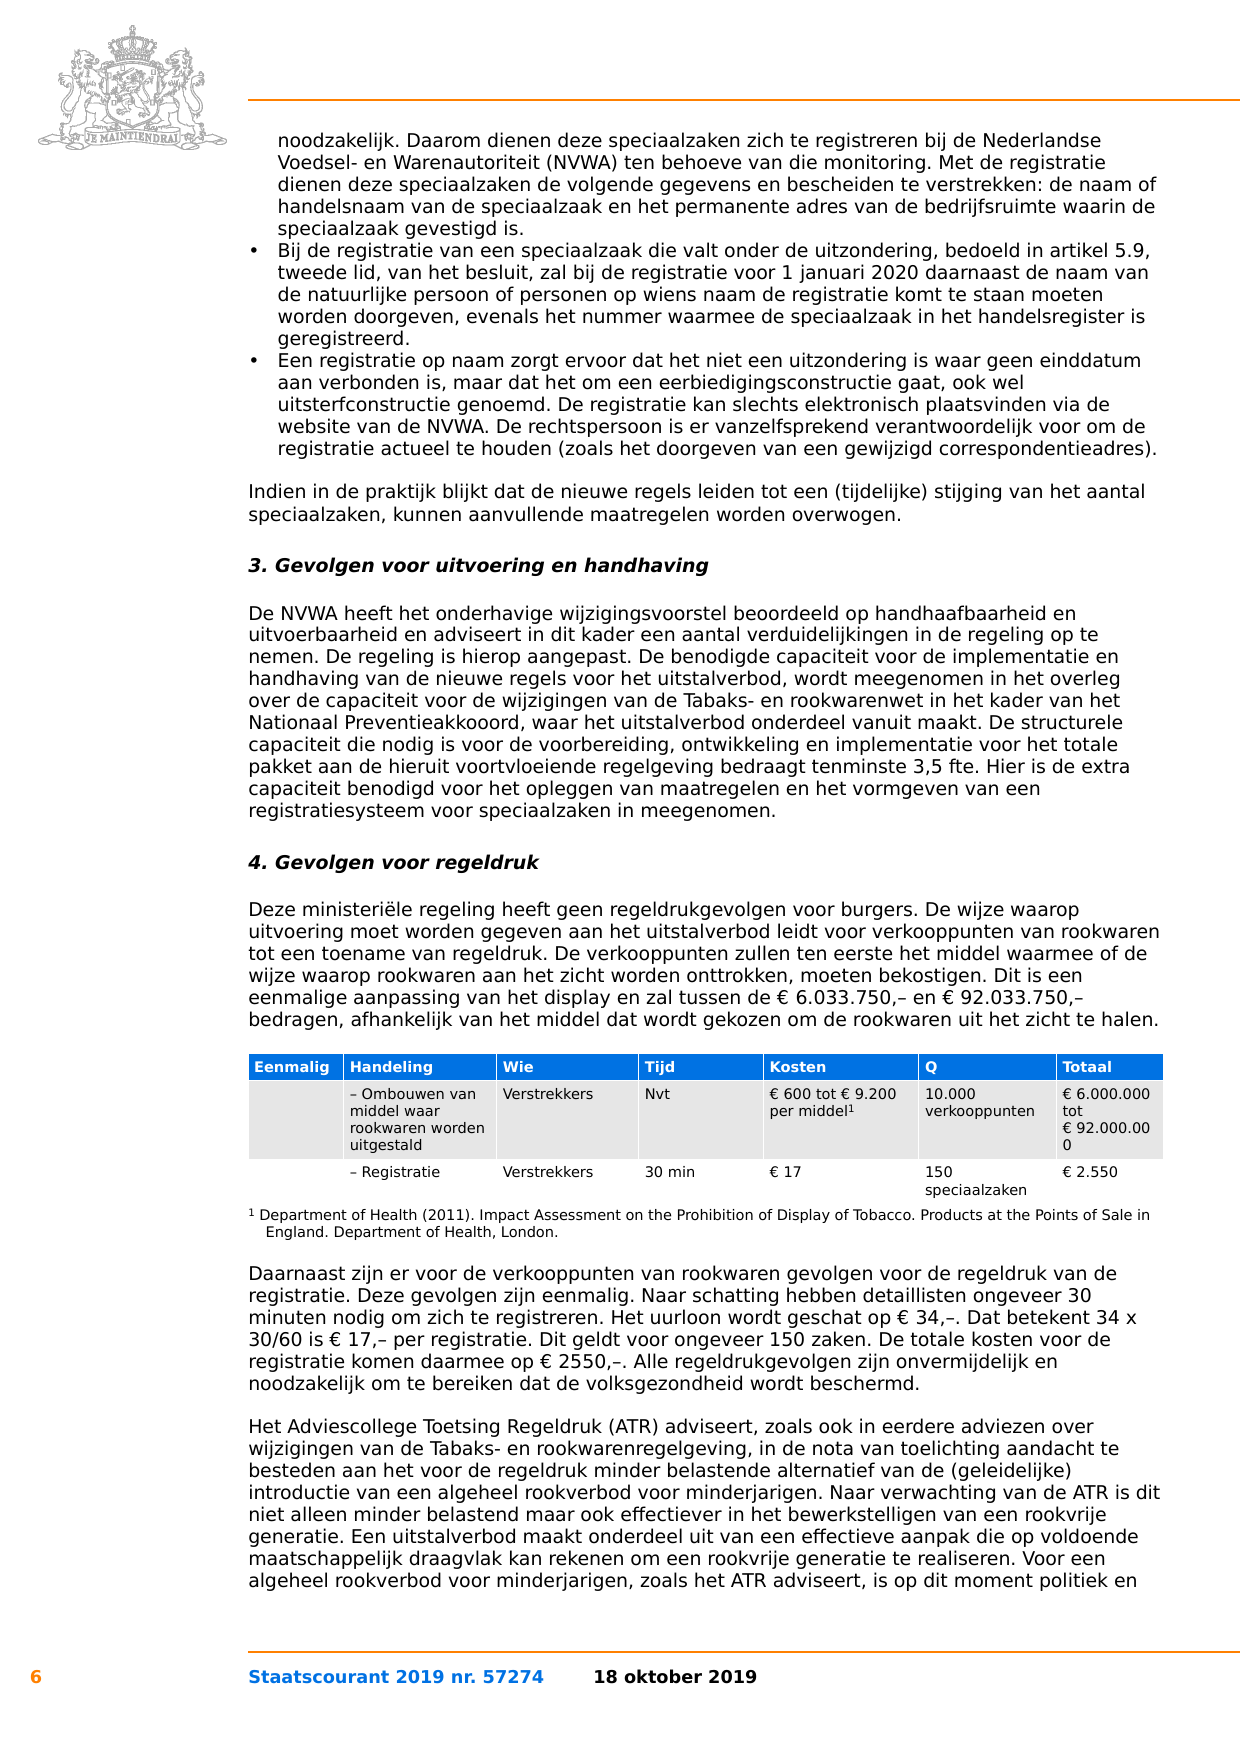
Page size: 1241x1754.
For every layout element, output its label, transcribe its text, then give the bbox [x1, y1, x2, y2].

table_cell Verstrekkers [497, 1160, 638, 1203]
table_cell € 2.550 [1057, 1160, 1163, 1203]
table_cell 10.000 verkooppunten [919, 1081, 1056, 1159]
table_cell Nvt [639, 1081, 763, 1159]
picture [38, 25, 227, 150]
table_header Kosten [764, 1054, 918, 1080]
text Deze ministeriële regeling heeft geen regeldrukgevolgen voor burgers. De wijze waarop uitvoering moet worden gegeven aan het uitstalverbod leidt voor verkooppunten van rookwaren tot een toename van regeldruk. De verkooppunten zullen ten eerste het middel waarmee of de wijze waarop rookwaren aan het zicht worden onttrokken, moeten bekostigen. Dit is een eenmalige aanpassing van het display en zal tussen de € 6.033.750,– en € 92.033.750,– bedragen, afhankelijk van het middel dat wordt gekozen om de rookwaren uit het zicht te halen. [248, 899, 1163, 1031]
table_cell [249, 1081, 343, 1159]
table_header Wie [497, 1054, 638, 1080]
text • Bij de registratie van een speciaalzaak die valt onder de uitzondering, bedoeld in artikel 5.9, tweede lid, van het besluit, zal bij de registratie voor 1 januari 2020 daarnaast de naam van de natuurlijke persoon of personen op wiens naam de registratie komt te staan moeten worden doorgeven, evenals het nummer waarmee de speciaalzaak in het handelsregister is geregistreerd. [248, 240, 1163, 350]
table_header Tijd [639, 1054, 763, 1080]
text Het Adviescollege Toetsing Regeldruk (ATR) adviseert, zoals ook in eerdere adviezen over wijzigingen van de Tabaks- en rookwarenregelgeving, in de nota van toelichting aandacht te besteden aan het voor de regeldruk minder belastende alternatief van de (geleidelijke) introductie van een algeheel rookverbod voor minderjarigen. Naar verwachting van de ATR is dit niet alleen minder belastend maar ook effectiever in het bewerkstelligen van een rookvrije generatie. Een uitstalverbod maakt onderdeel uit van een effectieve aanpak die op voldoende maatschappelijk draagvlak kan rekenen om een rookvrije generatie te realiseren. Voor een algeheel rookverbod voor minderjarigen, zoals het ATR adviseert, is op dit moment politiek en [248, 1416, 1163, 1592]
text noodzakelijk. Daarom dienen deze speciaalzaken zich te registreren bij de Nederlandse Voedsel- en Warenautoriteit (NVWA) ten behoeve van die monitoring. Met de registratie dienen deze speciaalzaken de volgende gegevens en bescheiden te verstrekken: de naam of handelsnaam van de speciaalzaak en het permanente adres van de bedrijfsruimte waarin de speciaalzaak gevestigd is. [248, 130, 1163, 240]
table_cell – Registratie [344, 1160, 496, 1203]
text • Een registratie op naam zorgt ervoor dat het niet een uitzondering is waar geen einddatum aan verbonden is, maar dat het om een eerbiedigingsconstructie gaat, ook wel uitsterfconstructie genoemd. De registratie kan slechts elektronisch plaatsvinden via de website van de NVWA. De rechtspersoon is er vanzelfsprekend verantwoordelijk voor om de registratie actueel te houden (zoals het doorgeven van een gewijzigd correspondentieadres). [248, 350, 1163, 459]
text De NVWA heeft het onderhavige wijzigingsvoorstel beoordeeld op handhaafbaarheid en uitvoerbaarheid en adviseert in dit kader een aantal verduidelijkingen in de regeling op te nemen. De regeling is hierop aangepast. De benodigde capaciteit voor de implementatie en handhaving van de nieuwe regels voor het uitstalverbod, wordt meegenomen in het overleg over de capaciteit voor de wijzigingen van de Tabaks- en rookwarenwet in het kader van het Nationaal Preventieakkooord, waar het uitstalverbod onderdeel vanuit maakt. De structurele capaciteit die nodig is voor de voorbereiding, ontwikkeling en implementatie voor het totale pakket aan de hieruit voortvloeiende regelgeving bedraagt tenminste 3,5 fte. Hier is de extra capaciteit benodigd voor het opleggen van maatregelen en het vormgeven van een registratiesysteem voor speciaalzaken in meegenomen. [248, 602, 1163, 822]
text Daarnaast zijn er voor de verkooppunten van rookwaren gevolgen voor de regeldruk van de registratie. Deze gevolgen zijn eenmalig. Naar schatting hebben detaillisten ongeveer 30 minuten nodig om zich te registreren. Het uurloon wordt geschat op € 34,–. Dat betekent 34 x 30/60 is € 17,– per registratie. Dit geldt voor ongeveer 150 zaken. De totale kosten voor de registratie komen daarmee op € 2550,–. Alle regeldrukgevolgen zijn onvermijdelijk en noodzakelijk om te bereiken dat de volksgezondheid wordt beschermd. [248, 1263, 1163, 1394]
table_cell 150 speciaalzaken [919, 1160, 1056, 1203]
table_header Q [919, 1054, 1056, 1080]
table_header Totaal [1057, 1054, 1163, 1080]
subtitle 3. Gevolgen voor uitvoering en handhaving [248, 555, 1163, 577]
table_cell [249, 1160, 343, 1203]
table_cell € 17 [764, 1160, 918, 1203]
subtitle 4. Gevolgen voor regeldruk [248, 852, 1163, 874]
table_cell € 600 tot € 9.200 per middel1 [764, 1081, 918, 1159]
table_cell Verstrekkers [497, 1081, 638, 1159]
table_cell 1 Department of Health (2011). Impact Assessment on the Prohibition of Display of Tobacco. Products at the Points of Sale in England. Department of Health, London. [248, 1204, 1163, 1241]
table_cell € 6.000.000 tot € 92.000.000 [1057, 1081, 1163, 1159]
table_cell 30 min [639, 1160, 763, 1203]
table_header Eenmalig [249, 1054, 343, 1080]
text Indien in de praktijk blijkt dat de nieuwe regels leiden tot een (tijdelijke) stijging van het aantal speciaalzaken, kunnen aanvullende maatregelen worden overwogen. [248, 481, 1163, 525]
table_cell – Ombouwen van middel waar rookwaren worden uitgestald [344, 1081, 496, 1159]
table_header Handeling [344, 1054, 496, 1080]
